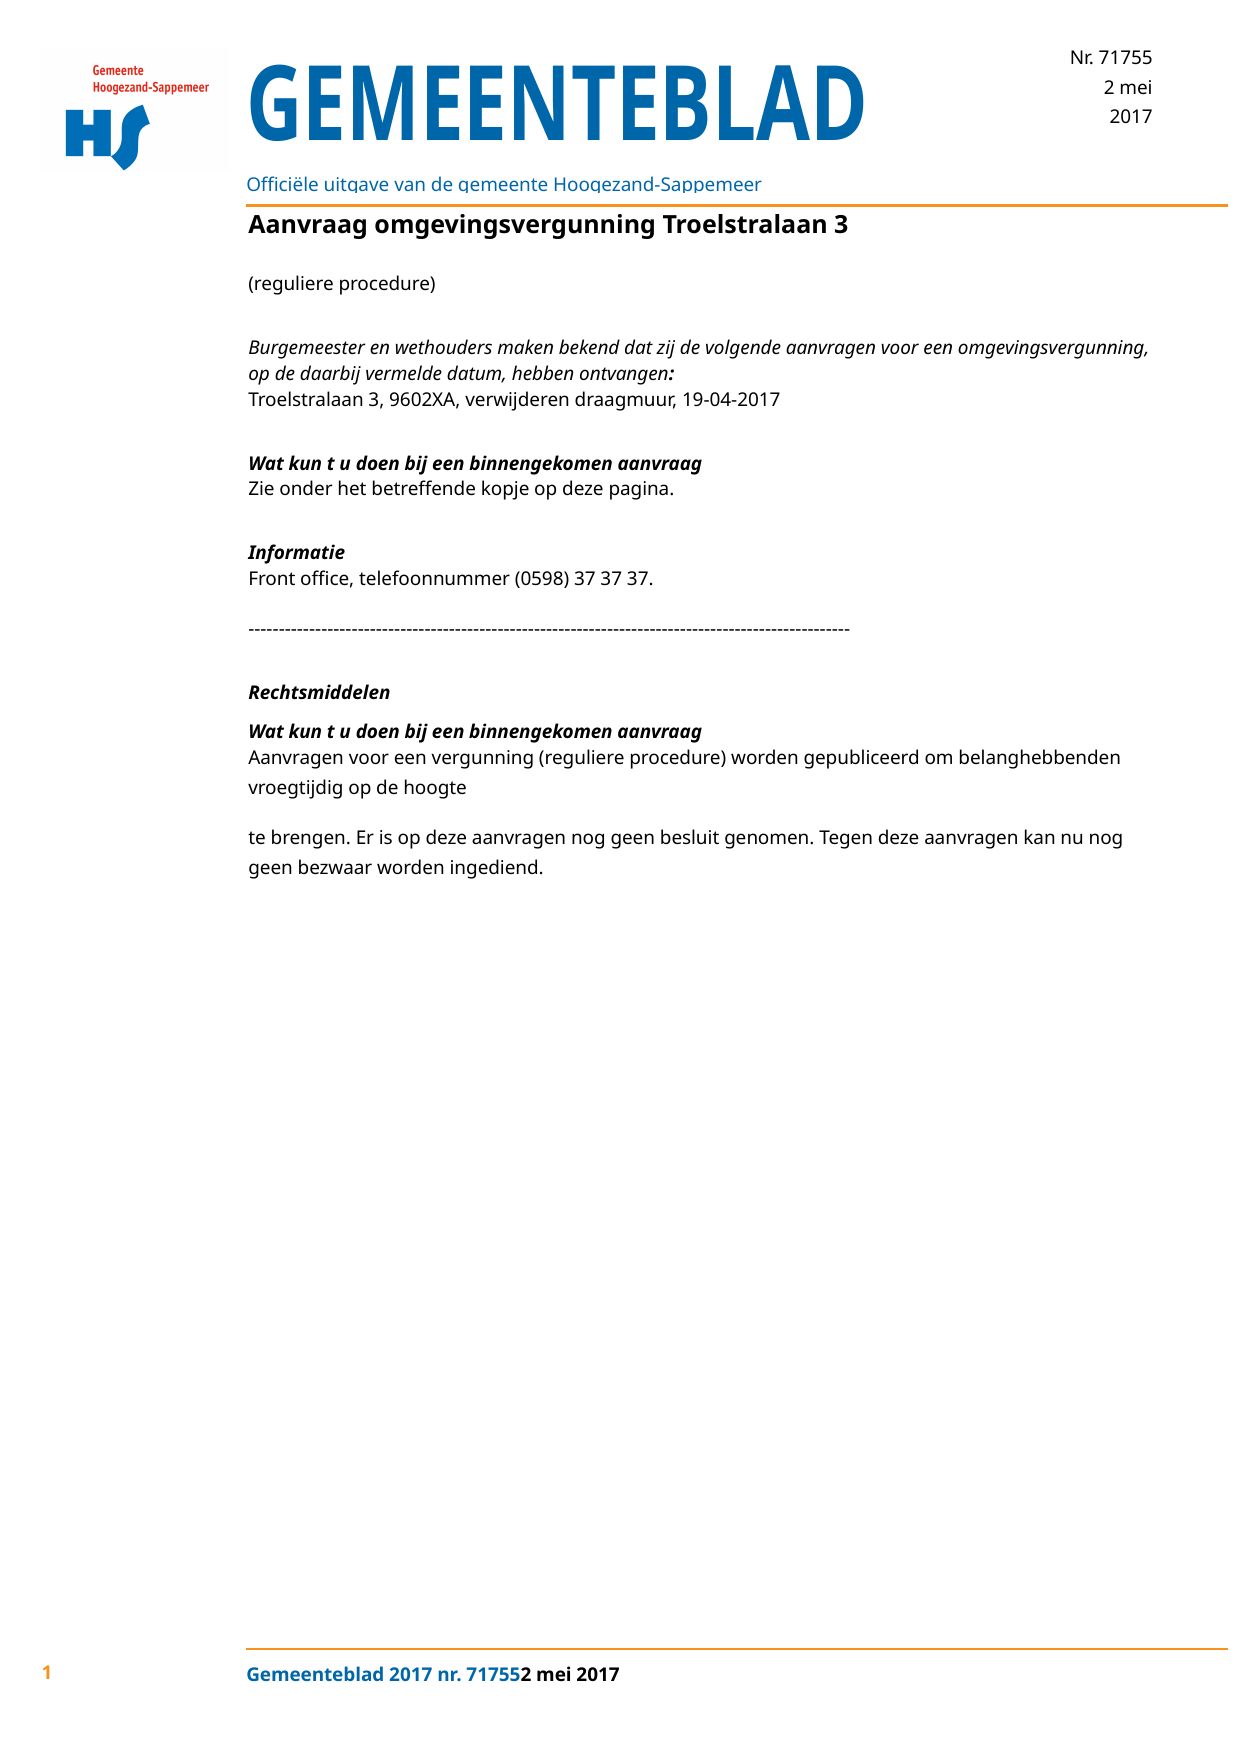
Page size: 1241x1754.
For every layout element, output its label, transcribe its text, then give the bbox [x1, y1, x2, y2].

text Burgemeester en wethouders maken bekend dat zij de volgende aanvragen voor een omgevingsvergunning, op de daarbij vermelde datum, hebben ontvangen: [248, 334, 1152, 386]
text --------------------------------------------------------------------------------------------------- [248, 616, 1152, 641]
text Front office, telefoonnummer (0598) 37 37 37. [248, 565, 1152, 591]
text Wat kun t u doen bij een binnengekomen aanvraag [248, 450, 1152, 475]
text Wat kun t u doen bij een binnengekomen aanvraag [248, 719, 1152, 744]
text (reguliere procedure) [248, 270, 1152, 296]
text Troelstralaan 3, 9602XA, verwijderen draagmuur, 19-04-2017 [248, 386, 1152, 411]
picture [41, 47, 231, 172]
text Aanvragen voor een vergunning (reguliere procedure) worden gepubliceerd om belanghebbenden vroegtijdig op de hoogte [248, 744, 1152, 800]
text Informatie [248, 539, 1152, 565]
text te brengen. Er is op deze aanvragen nog geen besluit genomen. Tegen deze aanvragen kan nu nog geen bezwaar worden ingediend. [248, 824, 1152, 880]
text Rechtsmiddelen [248, 679, 1152, 705]
text Zie onder het betreffende kopje op deze pagina. [248, 475, 1152, 501]
text Aanvraag omgevingsvergunning Troelstralaan 3 [248, 207, 1152, 241]
